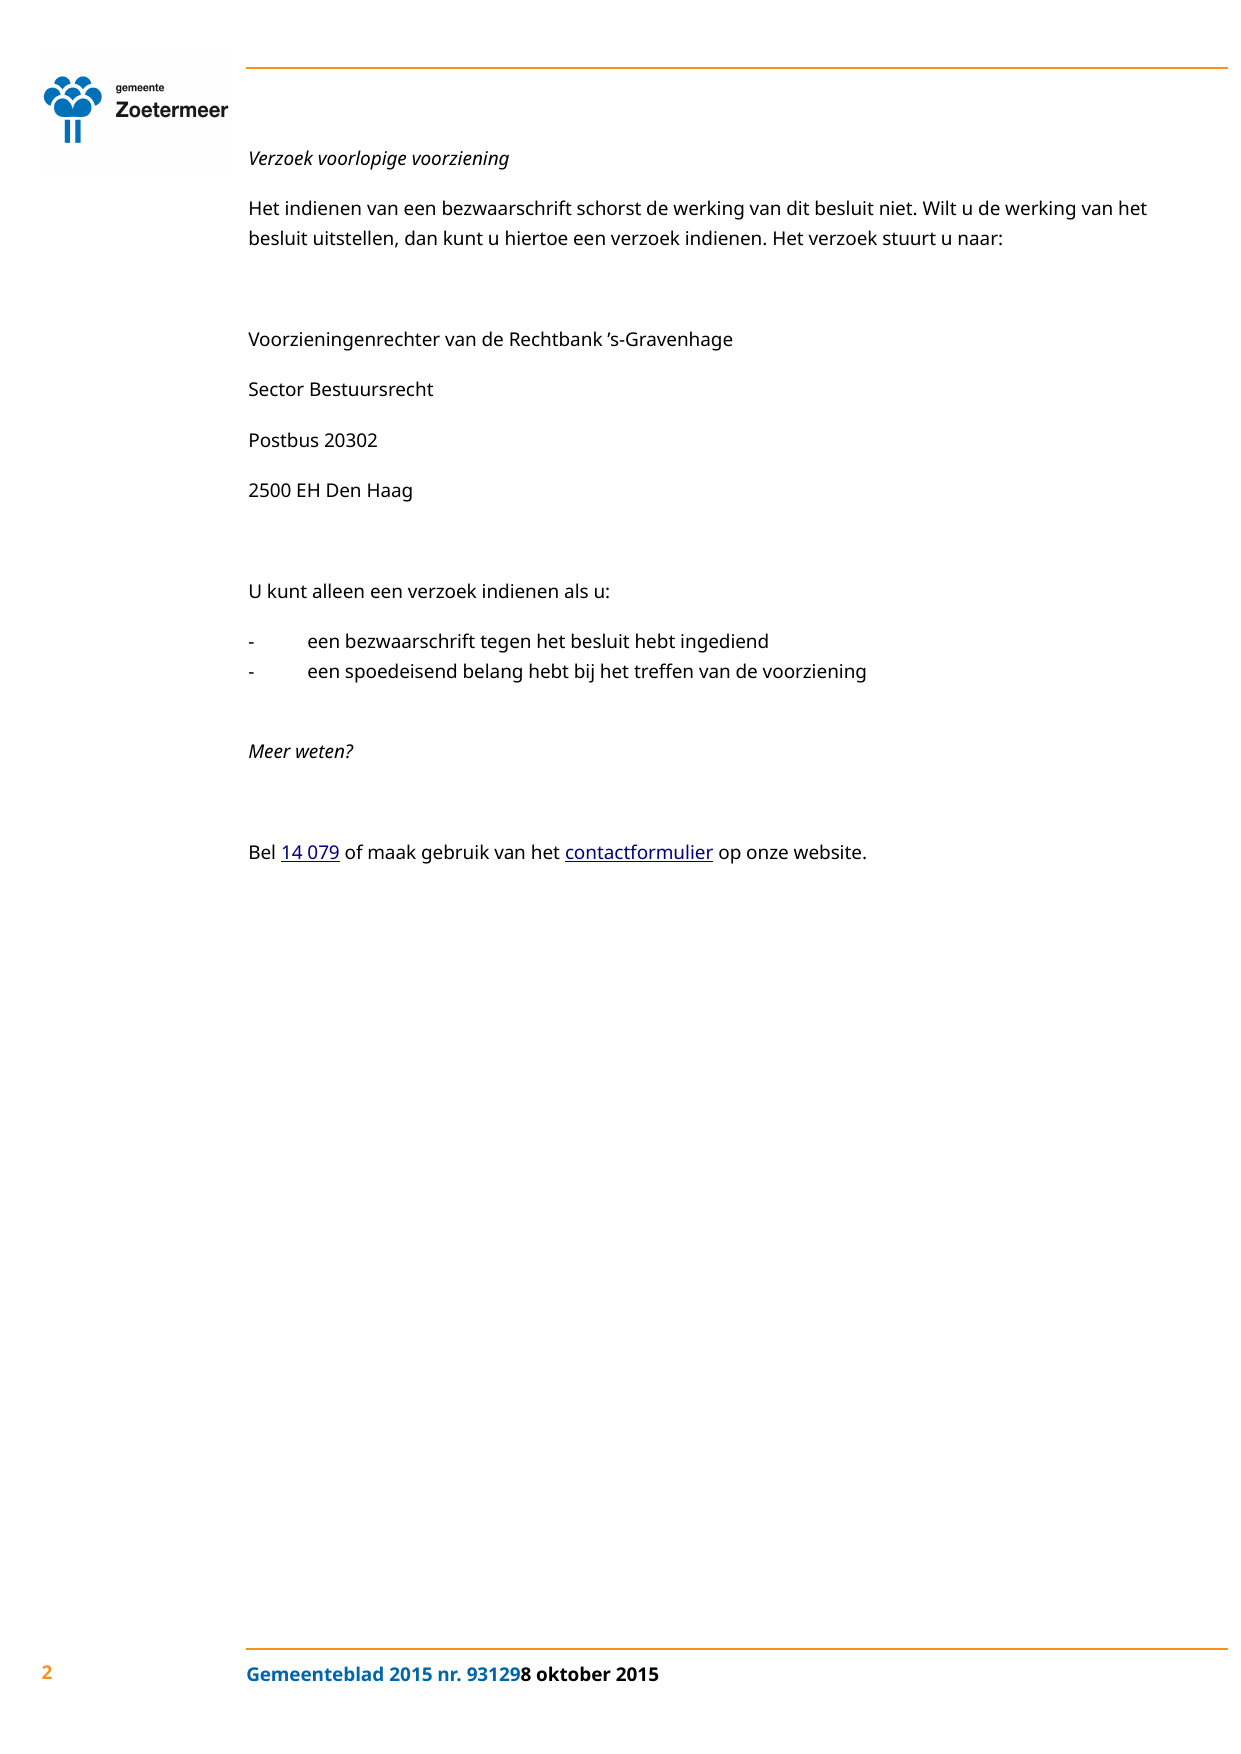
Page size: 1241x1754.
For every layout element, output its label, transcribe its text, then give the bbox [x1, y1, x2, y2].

text Bel 14 079 of maak gebruik van het contactformulier op onze website. [248, 839, 1152, 865]
text Verzoek voorlopige voorziening [248, 145, 1152, 171]
text Voorzieningenrechter van de Rechtbank ’s-Gravenhage [248, 326, 1152, 352]
list een bezwaarschrift tegen het besluit hebt ingediend [248, 628, 1152, 654]
text Het indienen van een bezwaarschrift schorst de werking van dit besluit niet. Wilt u de werking van het besluit uitstellen, dan kunt u hiertoe een verzoek indienen. Het verzoek stuurt u naar: [248, 196, 1152, 251]
text Sector Bestuursrecht [248, 376, 1152, 402]
picture [41, 47, 231, 172]
list een spoedeisend belang hebt bij het treffen van de voorziening [248, 658, 1152, 684]
text Meer weten? [248, 738, 1152, 764]
text Postbus 20302 [248, 427, 1152, 453]
text U kunt alleen een verzoek indienen als u: [248, 578, 1152, 604]
text 2500 EH Den Haag [248, 477, 1152, 503]
